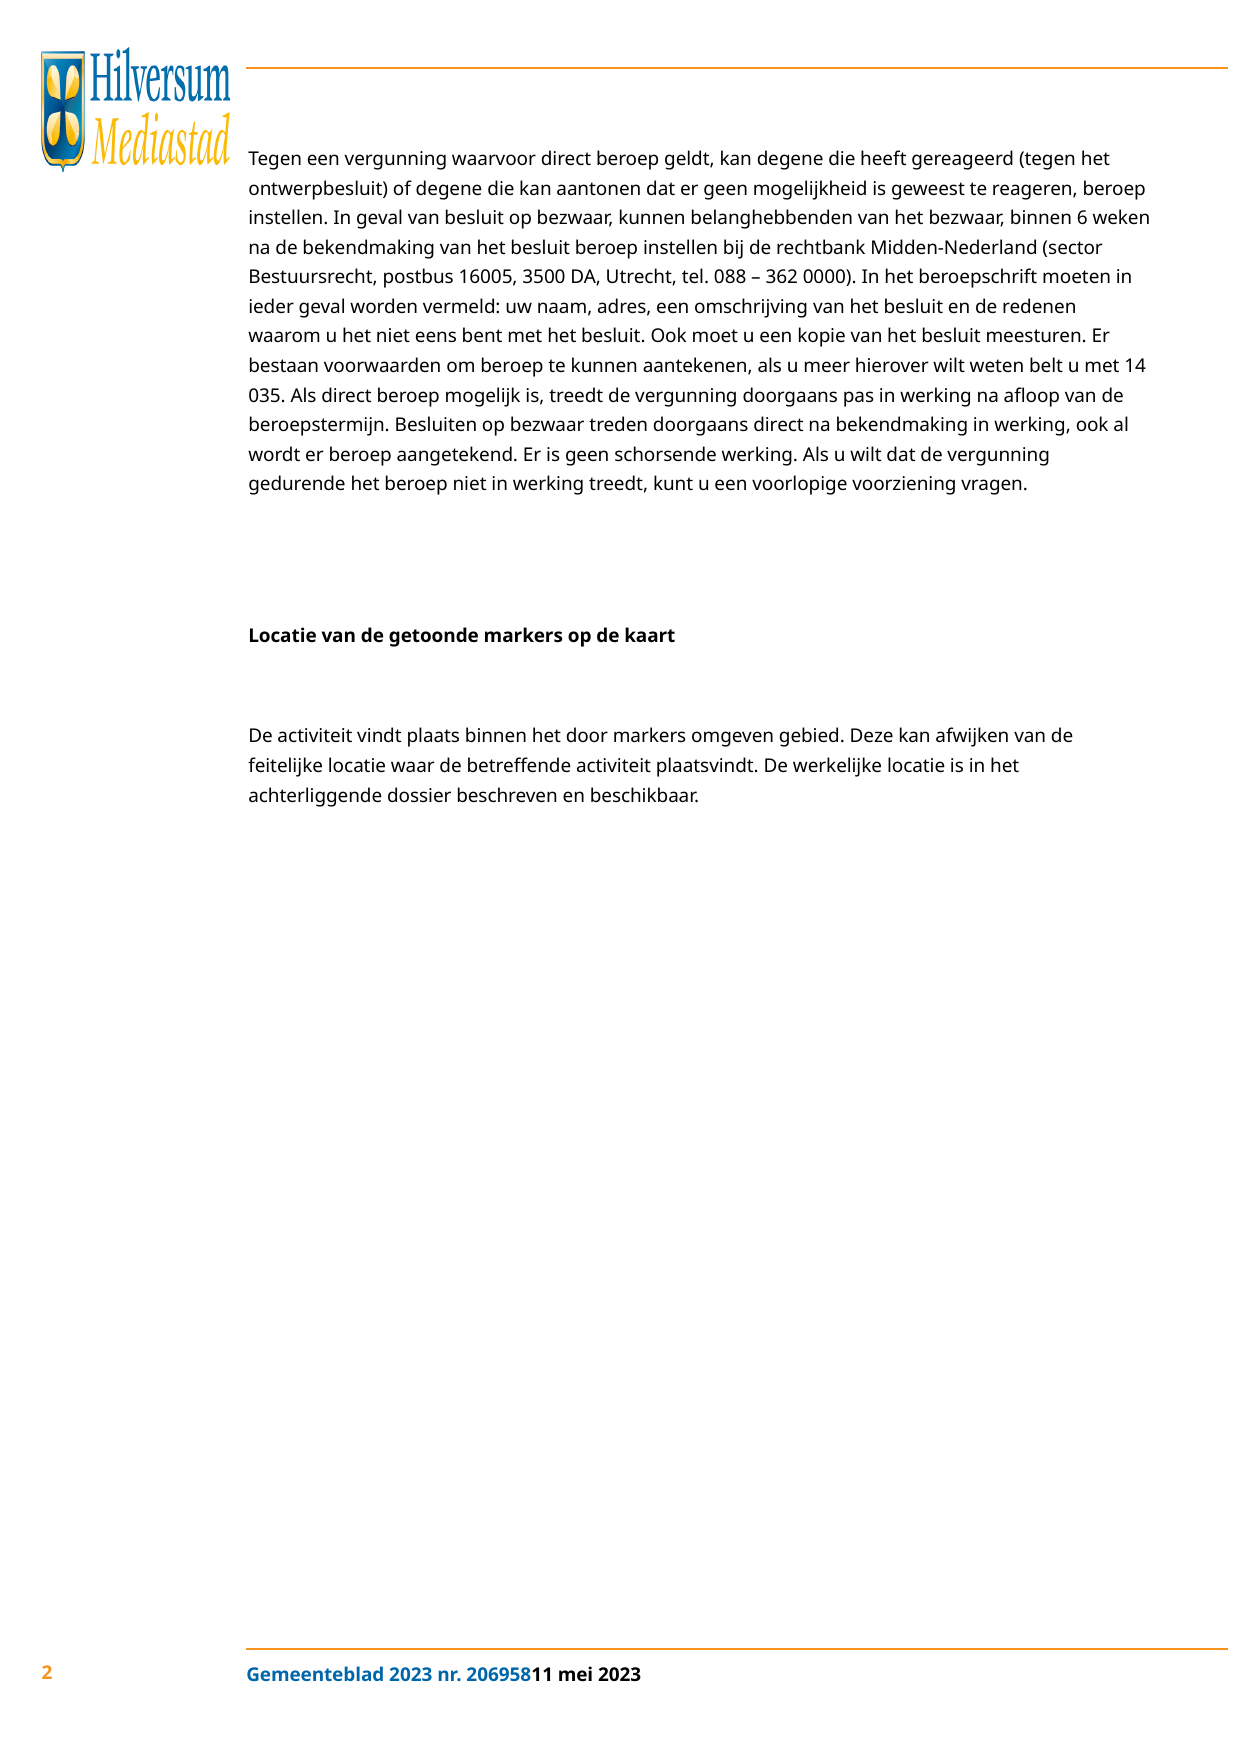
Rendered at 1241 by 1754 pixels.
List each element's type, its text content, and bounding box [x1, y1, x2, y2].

text Tegen een vergunning waarvoor direct beroep geldt, kan degene die heeft gereageerd (tegen het ontwerpbesluit) of degene die kan aantonen dat er geen mogelijkheid is geweest te reageren, beroep instellen. In geval van besluit op bezwaar, kunnen belanghebbenden van het bezwaar, binnen 6 weken na de bekendmaking van het besluit beroep instellen bij de rechtbank Midden-Nederland (sector Bestuursrecht, postbus 16005, 3500 DA, Utrecht, tel. 088 – 362 0000). In het beroepschrift moeten in ieder geval worden vermeld: uw naam, adres, een omschrijving van het besluit en de redenen waarom u het niet eens bent met het besluit. Ook moet u een kopie van het besluit meesturen. Er bestaan voorwaarden om beroep te kunnen aantekenen, als u meer hierover wilt weten belt u met 14 035. Als direct beroep mogelijk is, treedt de vergunning doorgaans pas in werking na afloop van de beroepstermijn. Besluiten op bezwaar treden doorgaans direct na bekendmaking in werking, ook al wordt er beroep aangetekend. Er is geen schorsende werking. Als u wilt dat de vergunning gedurende het beroep niet in werking treedt, kunt u een voorlopige voorziening vragen. [248, 145, 1152, 496]
text De activiteit vindt plaats binnen het door markers omgeven gebied. Deze kan afwijken van de feitelijke locatie waar de betreffende activiteit plaatsvindt. De werkelijke locatie is in het achterliggende dossier beschreven en beschikbaar. [248, 723, 1152, 808]
picture [41, 47, 231, 172]
text Locatie van de getoonde markers op de kaart [248, 622, 1152, 648]
